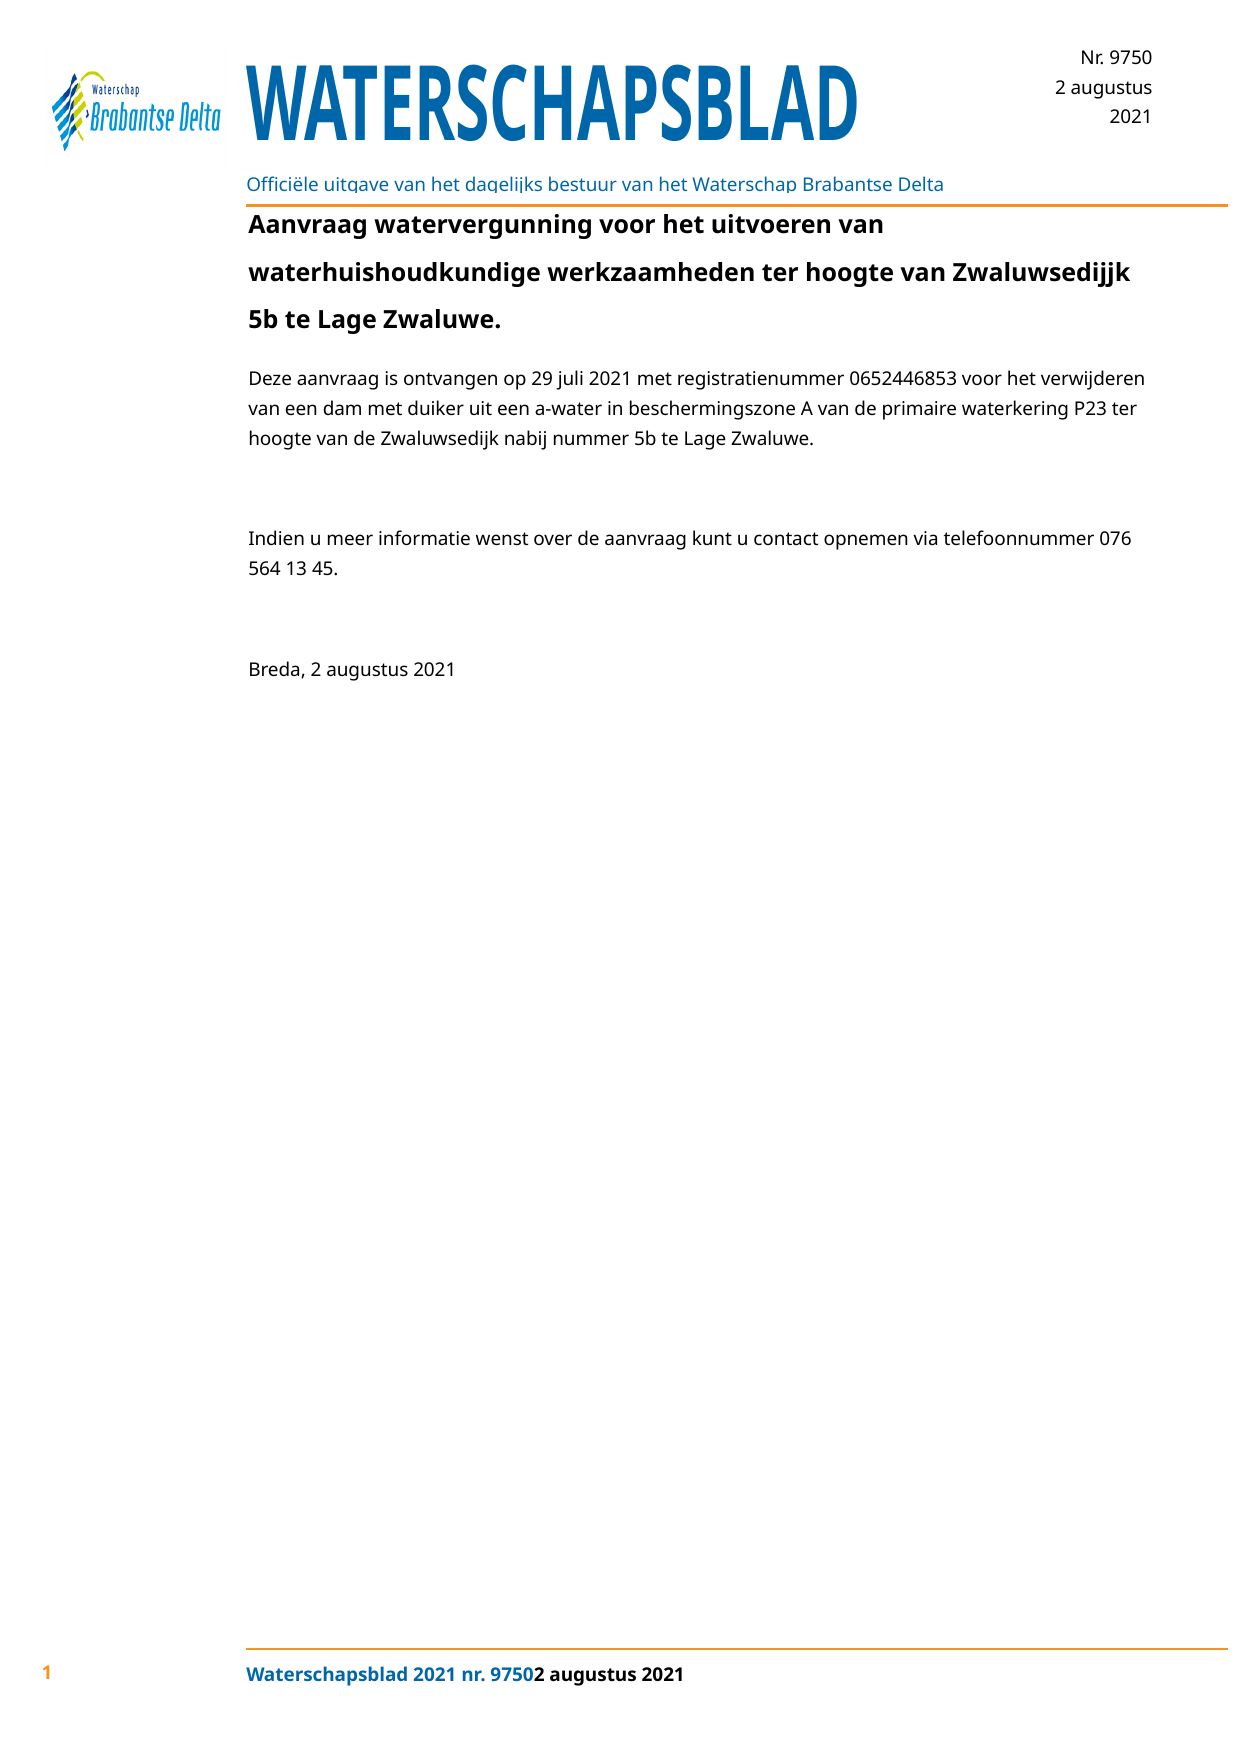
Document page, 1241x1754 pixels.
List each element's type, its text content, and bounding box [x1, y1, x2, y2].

picture [41, 47, 231, 172]
text Aanvraag watervergunning voor het uitvoeren van waterhuishoudkundige werkzaamheden ter hoogte van Zwaluwsedijjk 5b te Lage Zwaluwe. [248, 207, 1152, 336]
text Breda, 2 augustus 2021 [248, 656, 1152, 682]
text Indien u meer informatie wenst over de aanvraag kunt u contact opnemen via telefoonnummer 076 564 13 45. [248, 526, 1152, 581]
text Deze aanvraag is ontvangen op 29 juli 2021 met registratienummer 0652446853 voor het verwijderen van een dam met duiker uit een a-water in beschermingszone A van de primaire waterkering P23 ter hoogte van de Zwaluwsedijk nabij nummer 5b te Lage Zwaluwe. [248, 366, 1152, 450]
